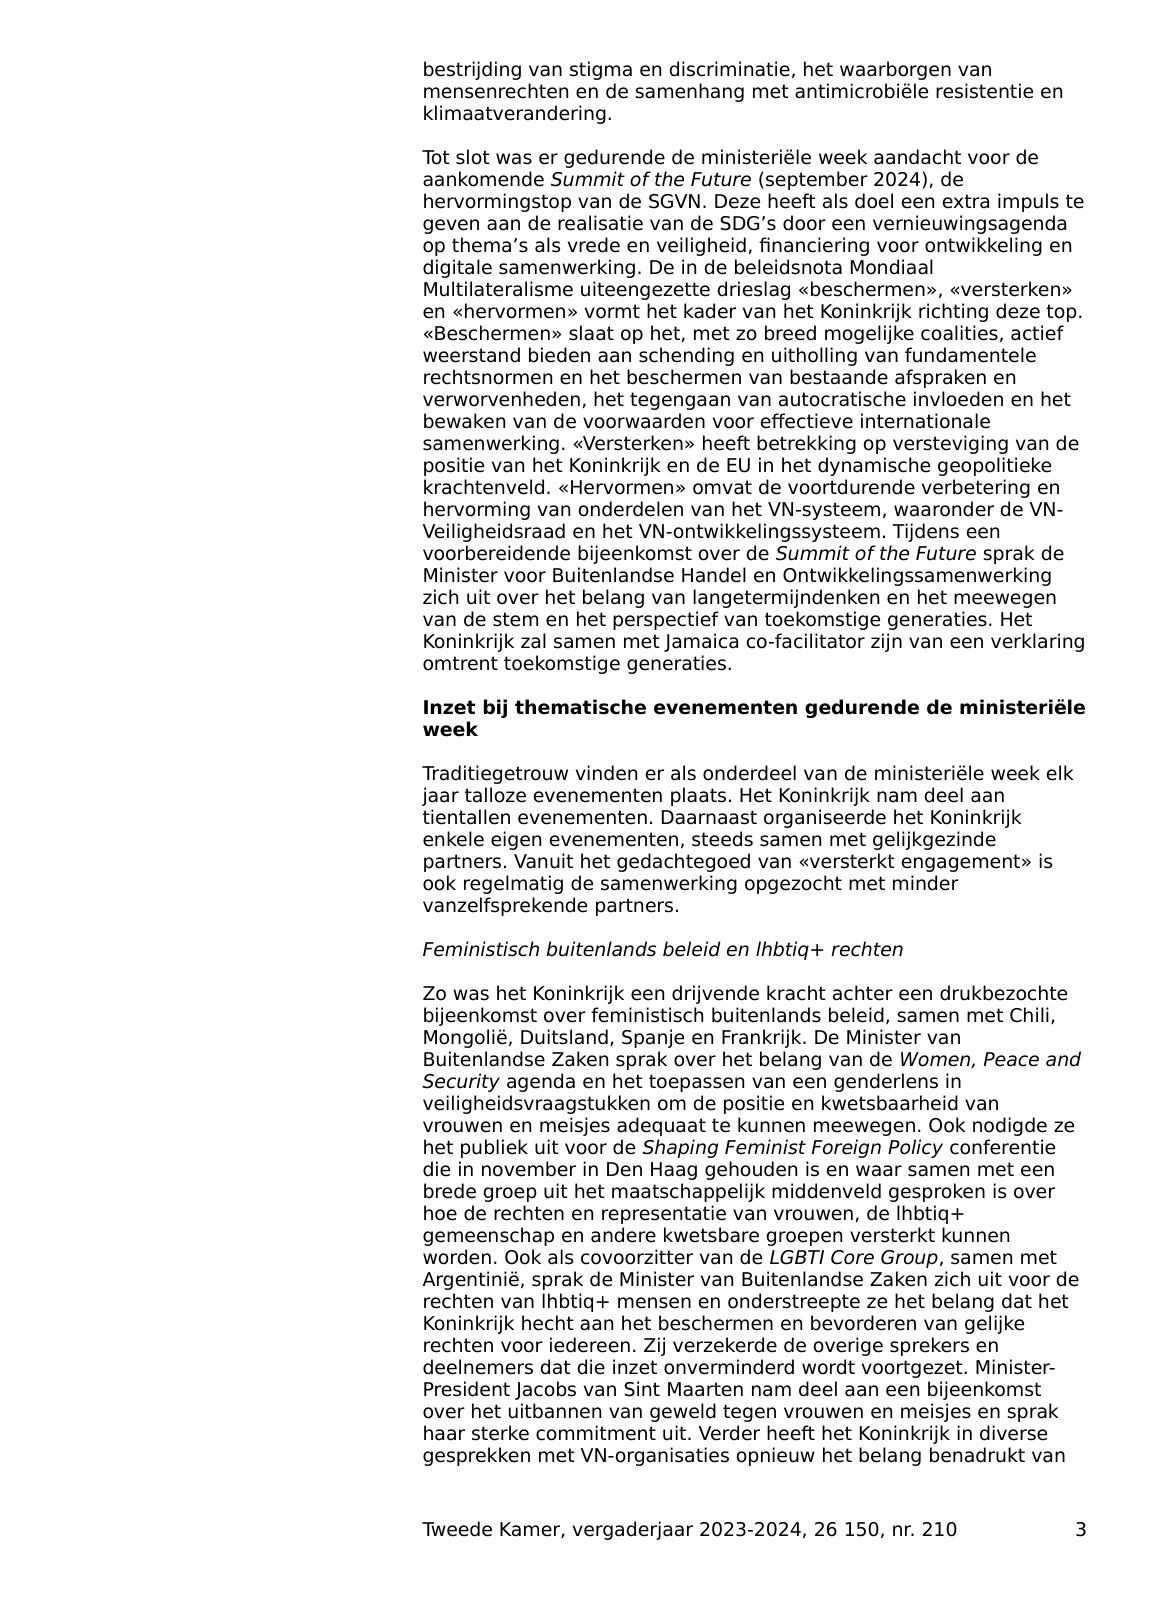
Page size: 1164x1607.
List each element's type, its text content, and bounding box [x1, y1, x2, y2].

subtitle Feministisch buitenlands beleid en lhbtiq+ rechten [422, 939, 1087, 961]
text bestrijding van stigma en discriminatie, het waarborgen van mensenrechten en de samenhang met antimicrobiële resistentie en klimaatverandering. [422, 59, 1087, 125]
text Tot slot was er gedurende de ministeriële week aandacht voor de aankomende Summit of the Future (september 2024), de hervormingstop van de SGVN. Deze heeft als doel een extra impuls te geven aan de realisatie van de SDG’s door een vernieuwingsagenda op thema’s als vrede en veiligheid, financiering voor ontwikkeling en digitale samenwerking. De in de beleidsnota Mondiaal Multilateralisme uiteengezette drieslag «beschermen», «versterken» en «hervormen» vormt het kader van het Koninkrijk richting deze top. «Beschermen» slaat op het, met zo breed mogelijke coalities, actief weerstand bieden aan schending en uitholling van fundamentele rechtsnormen en het beschermen van bestaande afspraken en verworvenheden, het tegengaan van autocratische invloeden en het bewaken van de voorwaarden voor effectieve internationale samenwerking. «Versterken» heeft betrekking op versteviging van de positie van het Koninkrijk en de EU in het dynamische geopolitieke krachtenveld. «Hervormen» omvat de voortdurende verbetering en hervorming van onderdelen van het VN-systeem, waaronder de VN-Veiligheidsraad en het VN-ontwikkelingssysteem. Tijdens een voorbereidende bijeenkomst over de Summit of the Future sprak de Minister voor Buitenlandse Handel en Ontwikkelingssamenwerking zich uit over het belang van langetermijndenken en het meewegen van de stem en het perspectief van toekomstige generaties. Het Koninkrijk zal samen met Jamaica co-facilitator zijn van een verklaring omtrent toekomstige generaties. [422, 147, 1087, 675]
text Traditiegetrouw vinden er als onderdeel van de ministeriële week elk jaar talloze evenementen plaats. Het Koninkrijk nam deel aan tientallen evenementen. Daarnaast organiseerde het Koninkrijk enkele eigen evenementen, steeds samen met gelijkgezinde partners. Vanuit het gedachtegoed van «versterkt engagement» is ook regelmatig de samenwerking opgezocht met minder vanzelfsprekende partners. [422, 763, 1087, 917]
text Zo was het Koninkrijk een drijvende kracht achter een drukbezochte bijeenkomst over feministisch buitenlands beleid, samen met Chili, Mongolië, Duitsland, Spanje en Frankrijk. De Minister van Buitenlandse Zaken sprak over het belang van de Women, Peace and Security agenda en het toepassen van een genderlens in veiligheidsvraagstukken om de positie en kwetsbaarheid van vrouwen en meisjes adequaat te kunnen meewegen. Ook nodigde ze het publiek uit voor de Shaping Feminist Foreign Policy conferentie die in november in Den Haag gehouden is en waar samen met een brede groep uit het maatschappelijk middenveld gesproken is over hoe de rechten en representatie van vrouwen, de lhbtiq+ gemeenschap en andere kwetsbare groepen versterkt kunnen worden. Ook als covoorzitter van de LGBTI Core Group, samen met Argentinië, sprak de Minister van Buitenlandse Zaken zich uit voor de rechten van lhbtiq+ mensen en onderstreepte ze het belang dat het Koninkrijk hecht aan het beschermen en bevorderen van gelijke rechten voor iedereen. Zij verzekerde de overige sprekers en deelnemers dat die inzet onverminderd wordt voortgezet. Minister-President Jacobs van Sint Maarten nam deel aan een bijeenkomst over het uitbannen van geweld tegen vrouwen en meisjes en sprak haar sterke commitment uit. Verder heeft het Koninkrijk in diverse gesprekken met VN-organisaties opnieuw het belang benadrukt van [422, 983, 1087, 1467]
subtitle Inzet bij thematische evenementen gedurende de ministeriële week [422, 697, 1087, 741]
